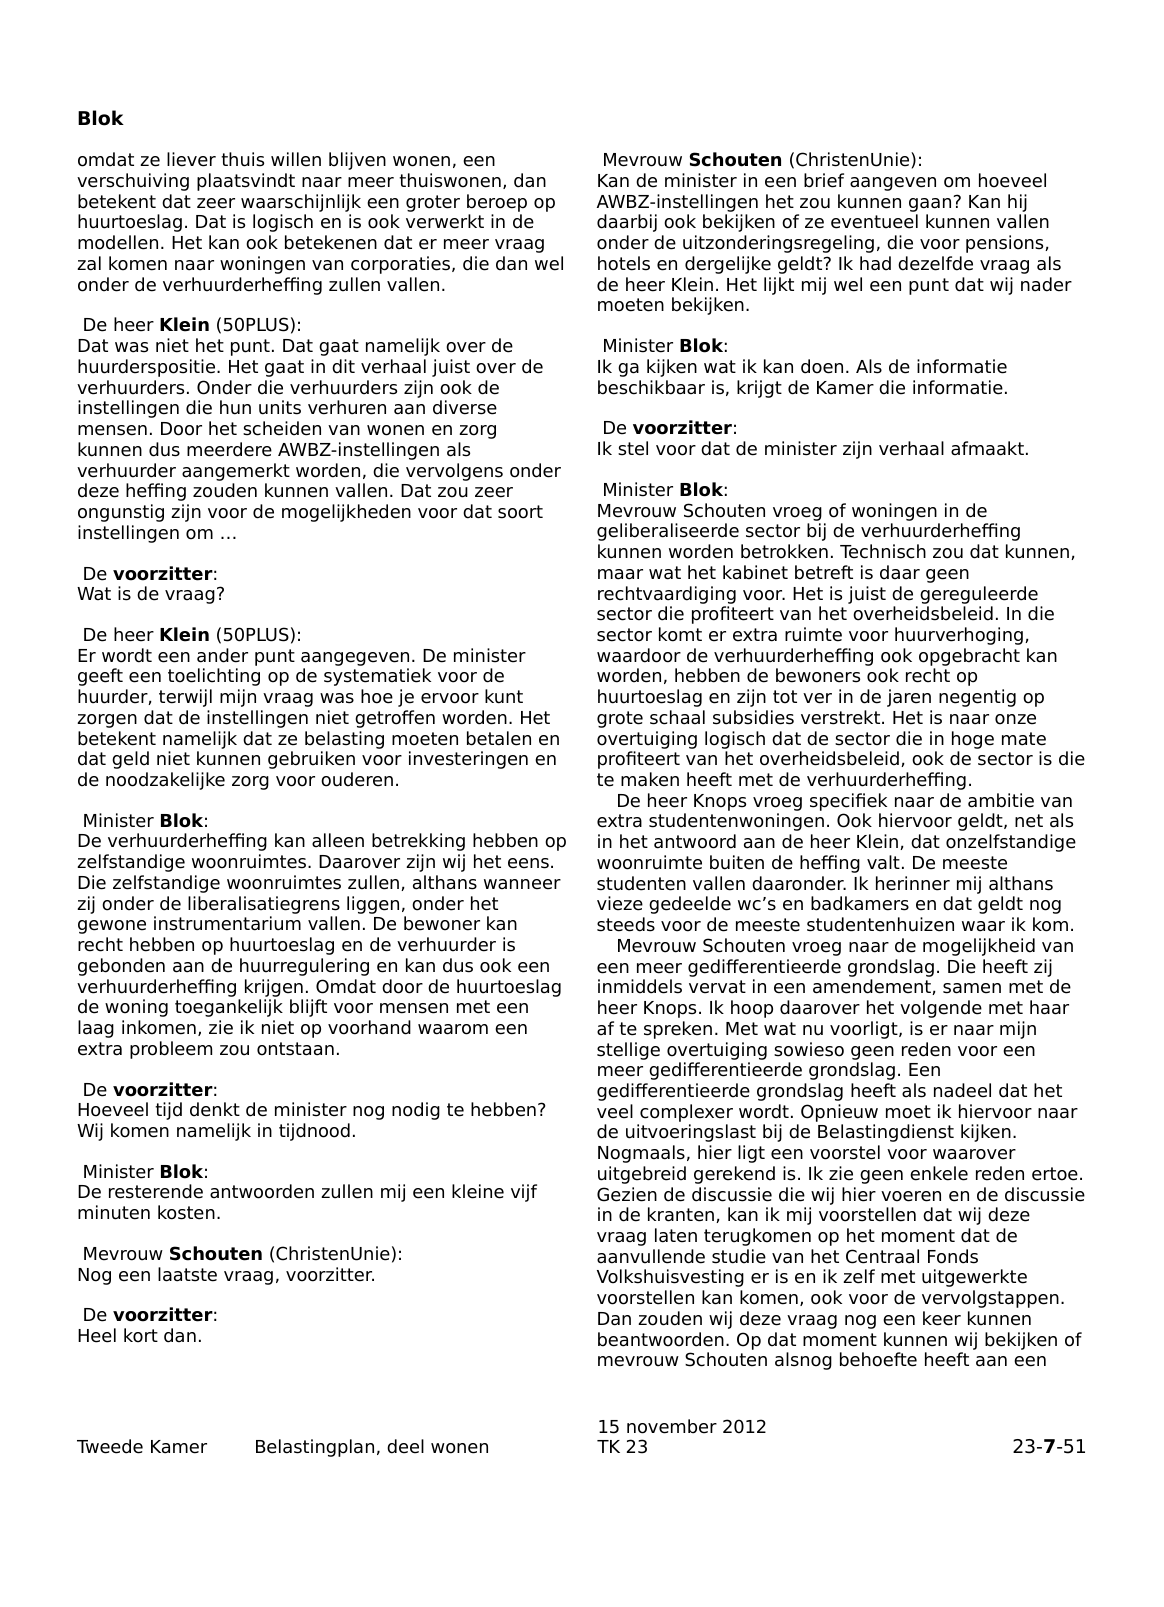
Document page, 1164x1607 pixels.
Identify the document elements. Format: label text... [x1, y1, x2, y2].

text De voorzitter: [77, 1079, 567, 1100]
text De heer Klein (50PLUS): [77, 625, 567, 646]
text Dat was niet het punt. Dat gaat namelijk over de huurderspositie. Het gaat in dit verhaal juist over de verhuurders. Onder die verhuurders zijn ook de instellingen die hun units verhuren aan diverse mensen. Door het scheiden van wonen en zorg kunnen dus meerdere AWBZ-instellingen als verhuurder aangemerkt worden, die vervolgens onder deze heffing zouden kunnen vallen. Dat zou zeer ongunstig zijn voor de mogelijkheden voor dat soort instellingen om … [77, 336, 567, 543]
text De voorzitter: [77, 563, 567, 584]
text Mevrouw Schouten vroeg of woningen in de geliberaliseerde sector bij de verhuurderheffing kunnen worden betrokken. Technisch zou dat kunnen, maar wat het kabinet betreft is daar geen rechtvaardiging voor. Het is juist de gereguleerde sector die profiteert van het overheidsbeleid. In die sector komt er extra ruimte voor huurverhoging, waardoor de verhuurderheffing ook opgebracht kan worden, hebben de bewoners ook recht op huurtoeslag en zijn tot ver in de jaren negentig op grote schaal subsidies verstrekt. Het is naar onze overtuiging logisch dat de sector die in hoge mate profiteert van het overheidsbeleid, ook de sector is die te maken heeft met de verhuurderheffing. [596, 500, 1087, 791]
text Minister Blok: [77, 1162, 567, 1182]
text De heer Knops vroeg specifiek naar de ambitie van extra studentenwoningen. Ook hiervoor geldt, net als in het antwoord aan de heer Klein, dat onzelfstandige woonruimte buiten de heffing valt. De meeste studenten vallen daaronder. Ik herinner mij althans vieze gedeelde wc’s en badkamers en dat geldt nog steeds voor de meeste studentenhuizen waar ik kom. [596, 791, 1087, 936]
text Nog een laatste vraag, voorzitter. [77, 1264, 567, 1285]
text Minister Blok: [77, 811, 567, 831]
text Mevrouw Schouten (ChristenUnie): [596, 150, 1087, 171]
text Mevrouw Schouten (ChristenUnie): [77, 1244, 567, 1264]
text Er wordt een ander punt aangegeven. De minister geeft een toelichting op de systematiek voor de huurder, terwijl mijn vraag was hoe je ervoor kunt zorgen dat de instellingen niet getroffen worden. Het betekent namelijk dat ze belasting moeten betalen en dat geld niet kunnen gebruiken voor investeringen en de noodzakelijke zorg voor ouderen. [77, 646, 567, 791]
text De resterende antwoorden zullen mij een kleine vijf minuten kosten. [77, 1182, 567, 1224]
text De heer Klein (50PLUS): [77, 315, 567, 336]
text Heel kort dan. [77, 1326, 567, 1347]
text Mevrouw Schouten vroeg naar de mogelijkheid van een meer gedifferentieerde grondslag. Die heeft zij inmiddels vervat in een amendement, samen met de heer Knops. Ik hoop daarover het volgende met haar af te spreken. Met wat nu voorligt, is er naar mijn stellige overtuiging sowieso geen reden voor een meer gedifferentieerde grondslag. Een gedifferentieerde grondslag heeft als nadeel dat het veel complexer wordt. Opnieuw moet ik hiervoor naar de uitvoeringslast bij de Belastingdienst kijken. Nogmaals, hier ligt een voorstel voor waarover uitgebreid gerekend is. Ik zie geen enkele reden ertoe. Gezien de discussie die wij hier voeren en de discussie in de kranten, kan ik mij voorstellen dat wij deze vraag laten terugkomen op het moment dat de aanvullende studie van het Centraal Fonds Volkshuisvesting er is en ik zelf met uitgewerkte voorstellen kan komen, ook voor de vervolgstappen. Dan zouden wij deze vraag nog een keer kunnen beantwoorden. Op dat moment kunnen wij bekijken of mevrouw Schouten alsnog behoefte heeft aan een [596, 936, 1087, 1371]
text De verhuurderheffing kan alleen betrekking hebben op zelfstandige woonruimtes. Daarover zijn wij het eens. Die zelfstandige woonruimtes zullen, althans wanneer zij onder de liberalisatiegrens liggen, onder het gewone instrumentarium vallen. De bewoner kan recht hebben op huurtoeslag en de verhuurder is gebonden aan de huurregulering en kan dus ook een verhuurderheffing krijgen. Omdat door de huurtoeslag de woning toegankelijk blijft voor mensen met een laag inkomen, zie ik niet op voorhand waarom een extra probleem zou ontstaan. [77, 831, 567, 1059]
text Wat is de vraag? [77, 584, 567, 605]
text Minister Blok: [596, 480, 1087, 500]
text Kan de minister in een brief aangeven om hoeveel AWBZ-instellingen het zou kunnen gaan? Kan hij daarbij ook bekijken of ze eventueel kunnen vallen onder de uitzonderingsregeling, die voor pensions, hotels en dergelijke geldt? Ik had dezelfde vraag als de heer Klein. Het lijkt mij wel een punt dat wij nader moeten bekijken. [596, 171, 1087, 316]
text Ik stel voor dat de minister zijn verhaal afmaakt. [596, 439, 1087, 460]
text Minister Blok: [596, 336, 1087, 357]
text omdat ze liever thuis willen blijven wonen, een verschuiving plaatsvindt naar meer thuiswonen, dan betekent dat zeer waarschijnlijk een groter beroep op huurtoeslag. Dat is logisch en is ook verwerkt in de modellen. Het kan ook betekenen dat er meer vraag zal komen naar woningen van corporaties, die dan wel onder de verhuurderheffing zullen vallen. [77, 150, 567, 295]
text De voorzitter: [77, 1305, 567, 1326]
text Hoeveel tijd denkt de minister nog nodig te hebben? Wij komen namelijk in tijdnood. [77, 1100, 567, 1142]
text Ik ga kijken wat ik kan doen. Als de informatie beschikbaar is, krijgt de Kamer die informatie. [596, 357, 1087, 398]
text De voorzitter: [596, 418, 1087, 439]
